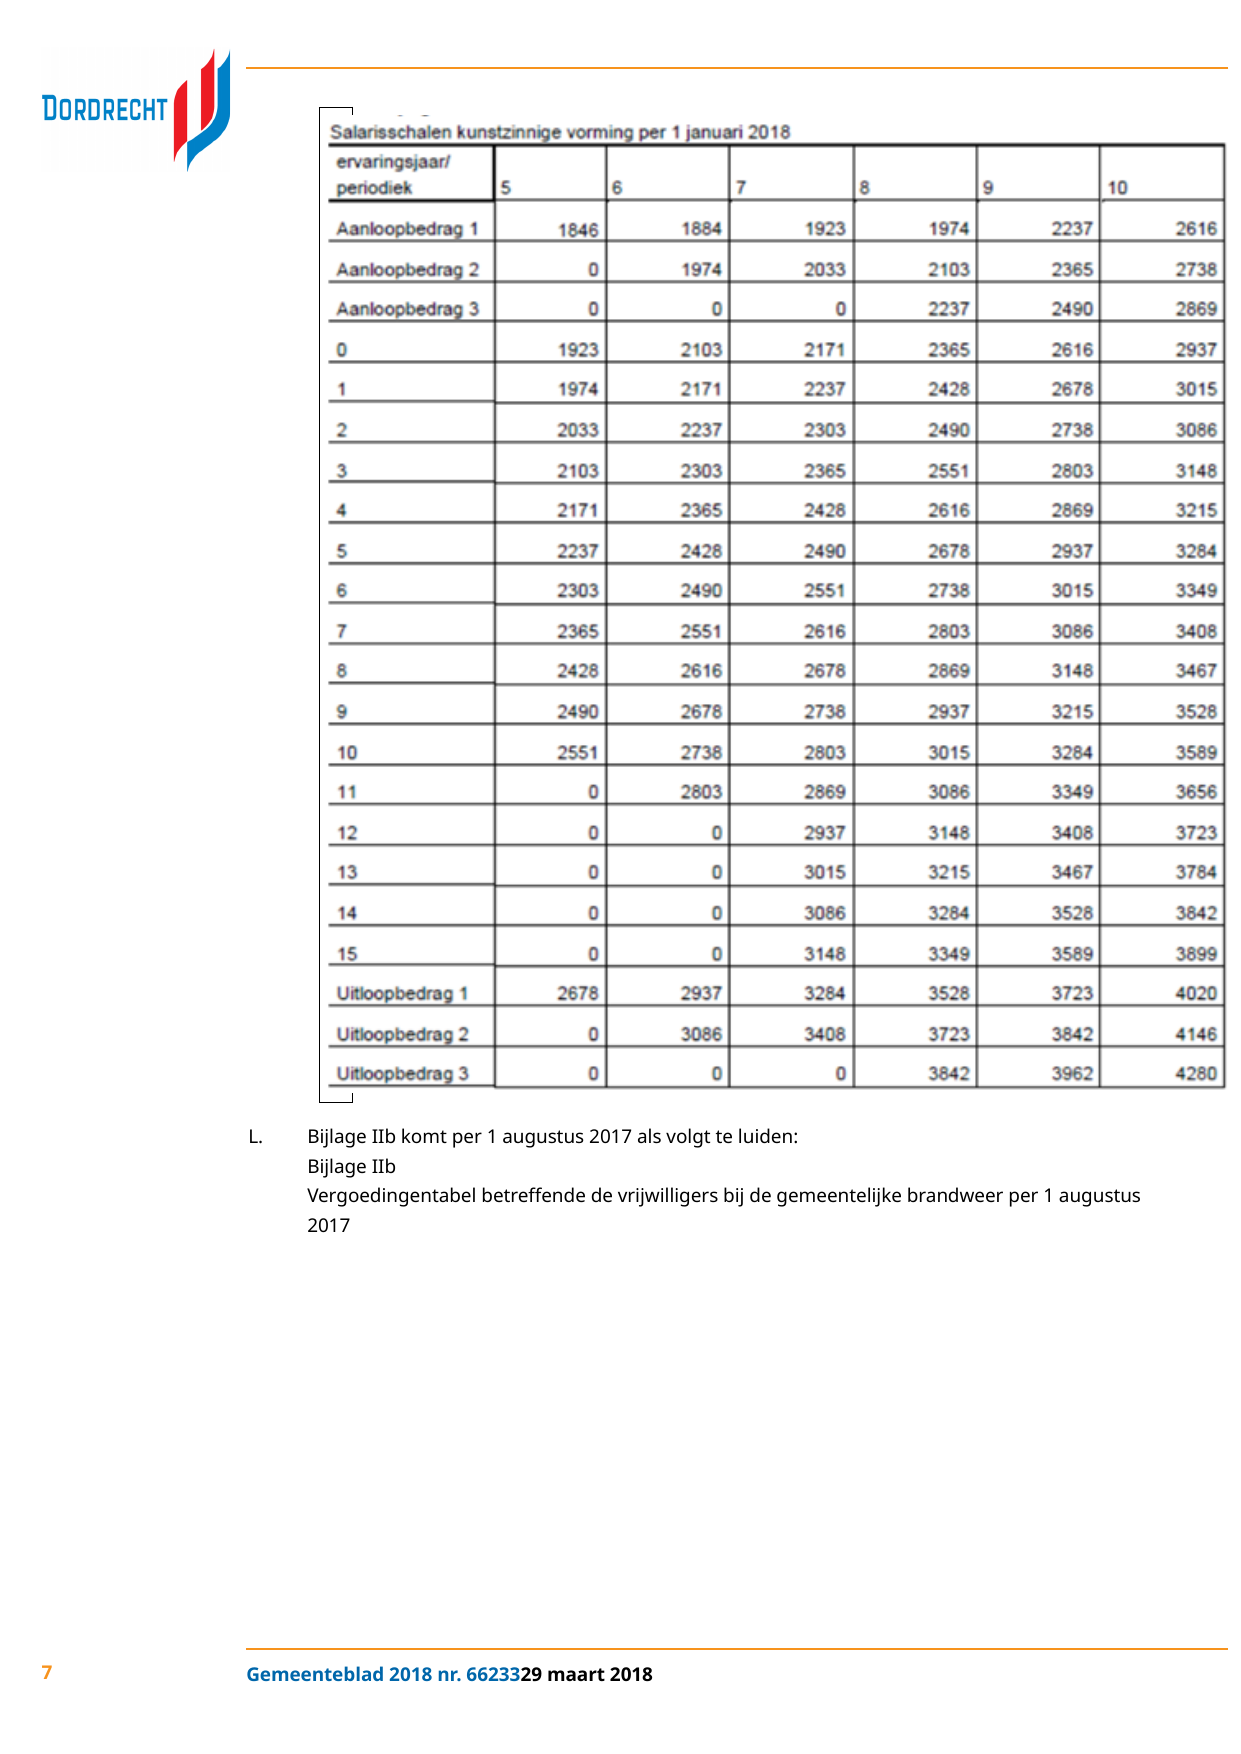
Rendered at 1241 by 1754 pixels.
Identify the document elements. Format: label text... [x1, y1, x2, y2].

picture [327, 115, 1232, 1093]
list Bijlage IIb komt per 1 augustus 2017 als volgt te luiden: [248, 1123, 1152, 1149]
picture [41, 47, 231, 172]
list Bijlage IIb [248, 1153, 1152, 1179]
list Vergoedingentabel betreffende de vrijwilligers bij de gemeentelijke brandweer per 1 augustus 2017 [248, 1182, 1152, 1238]
